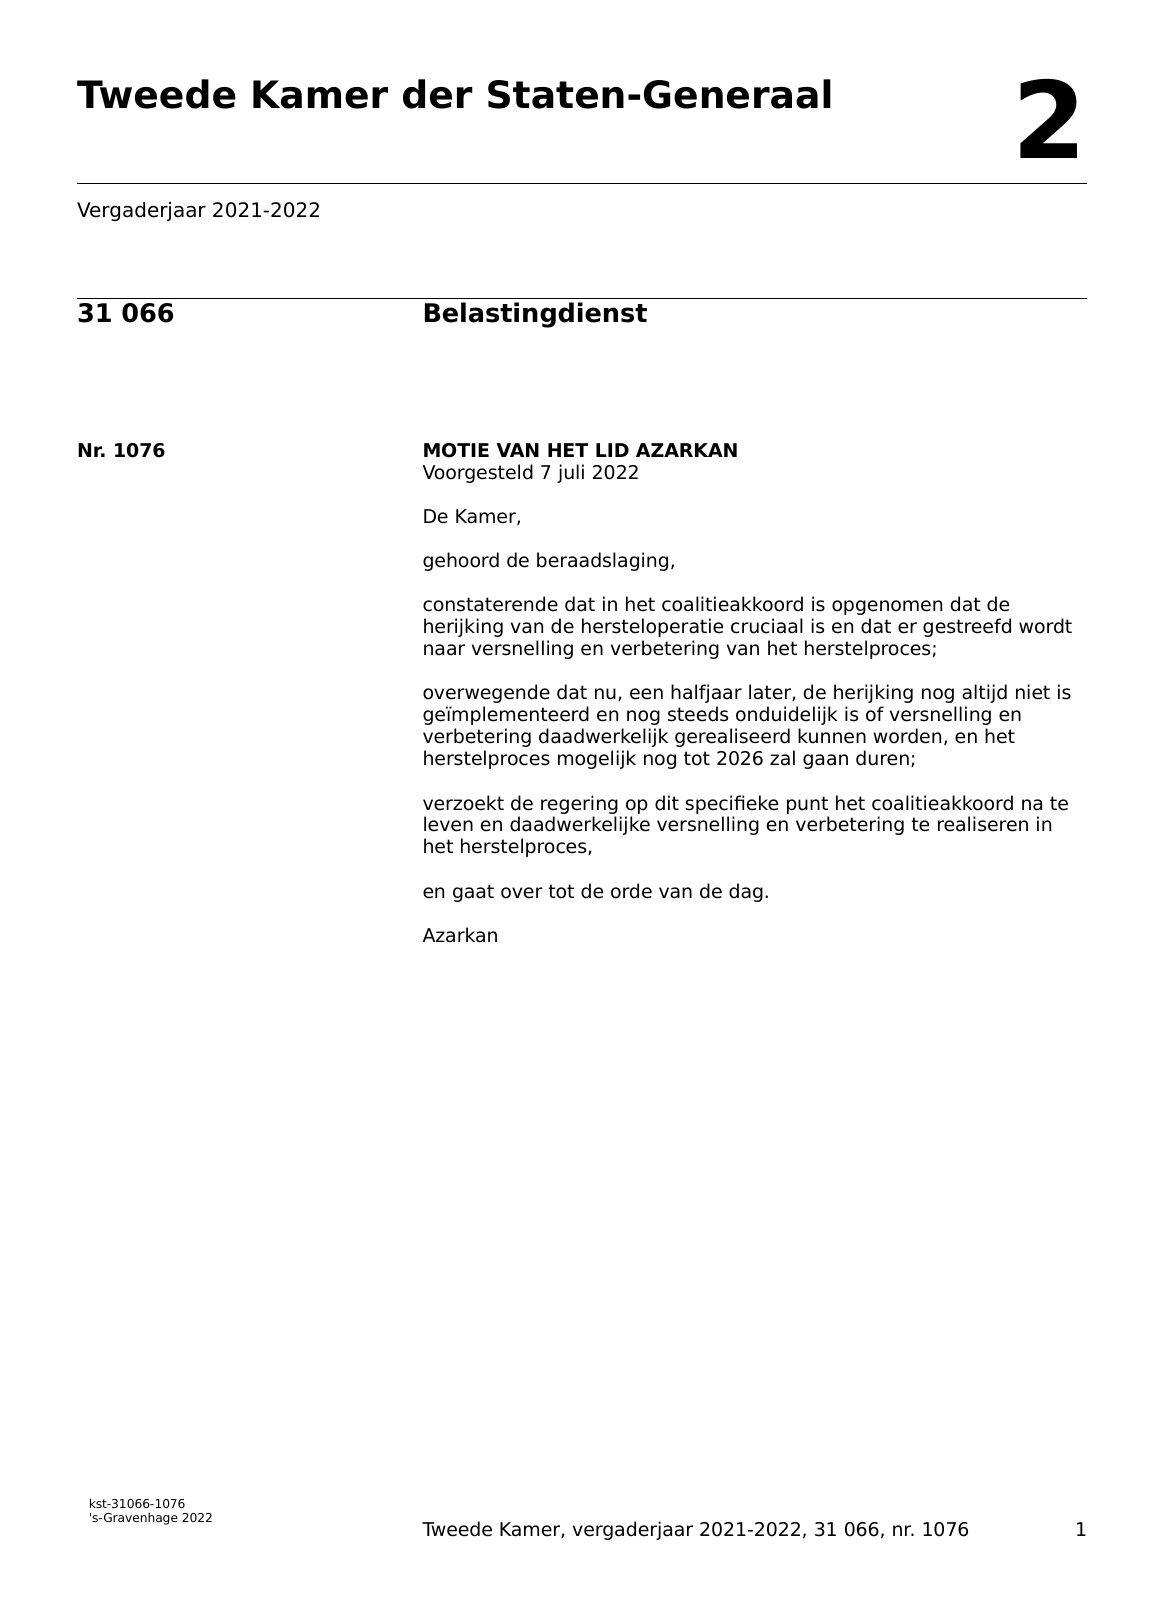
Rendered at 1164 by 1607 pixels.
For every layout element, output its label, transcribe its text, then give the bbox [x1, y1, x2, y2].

text Voorgesteld 7 juli 2022 [422, 462, 1087, 484]
text 's-Gravenhage 2022 [88, 1511, 323, 1525]
text kst-31066-1076 [88, 1497, 323, 1511]
text De Kamer, [422, 506, 1087, 528]
text overwegende dat nu, een halfjaar later, de herijking nog altijd niet is geïmplementeerd en nog steeds onduidelijk is of versnelling en verbetering daadwerkelijk gerealiseerd kunnen worden, en het herstelproces mogelijk nog tot 2026 zal gaan duren; [422, 682, 1087, 770]
text verzoekt de regering op dit specifieke punt het coalitieakkoord na te leven en daadwerkelijke versnelling en verbetering te realiseren in het herstelproces, [422, 792, 1087, 858]
subtitle Nr. 1076 MOTIE VAN HET LID AZARKAN [77, 440, 1087, 462]
table_cell Vergaderjaar 2021-2022 [77, 184, 1087, 298]
subtitle 31 066 Belastingdienst [77, 299, 1087, 329]
text en gaat over tot de orde van de dag. [422, 881, 1087, 902]
text Azarkan [422, 925, 1087, 947]
text gehoord de beraadslaging, [422, 550, 1087, 572]
table_header Tweede Kamer der Staten-Generaal [77, 59, 886, 183]
table_header 2 [886, 59, 1087, 183]
text constaterende dat in het coalitieakkoord is opgenomen dat de herijking van de hersteloperatie cruciaal is en dat er gestreefd wordt naar versnelling en verbetering van het herstelproces; [422, 594, 1087, 660]
